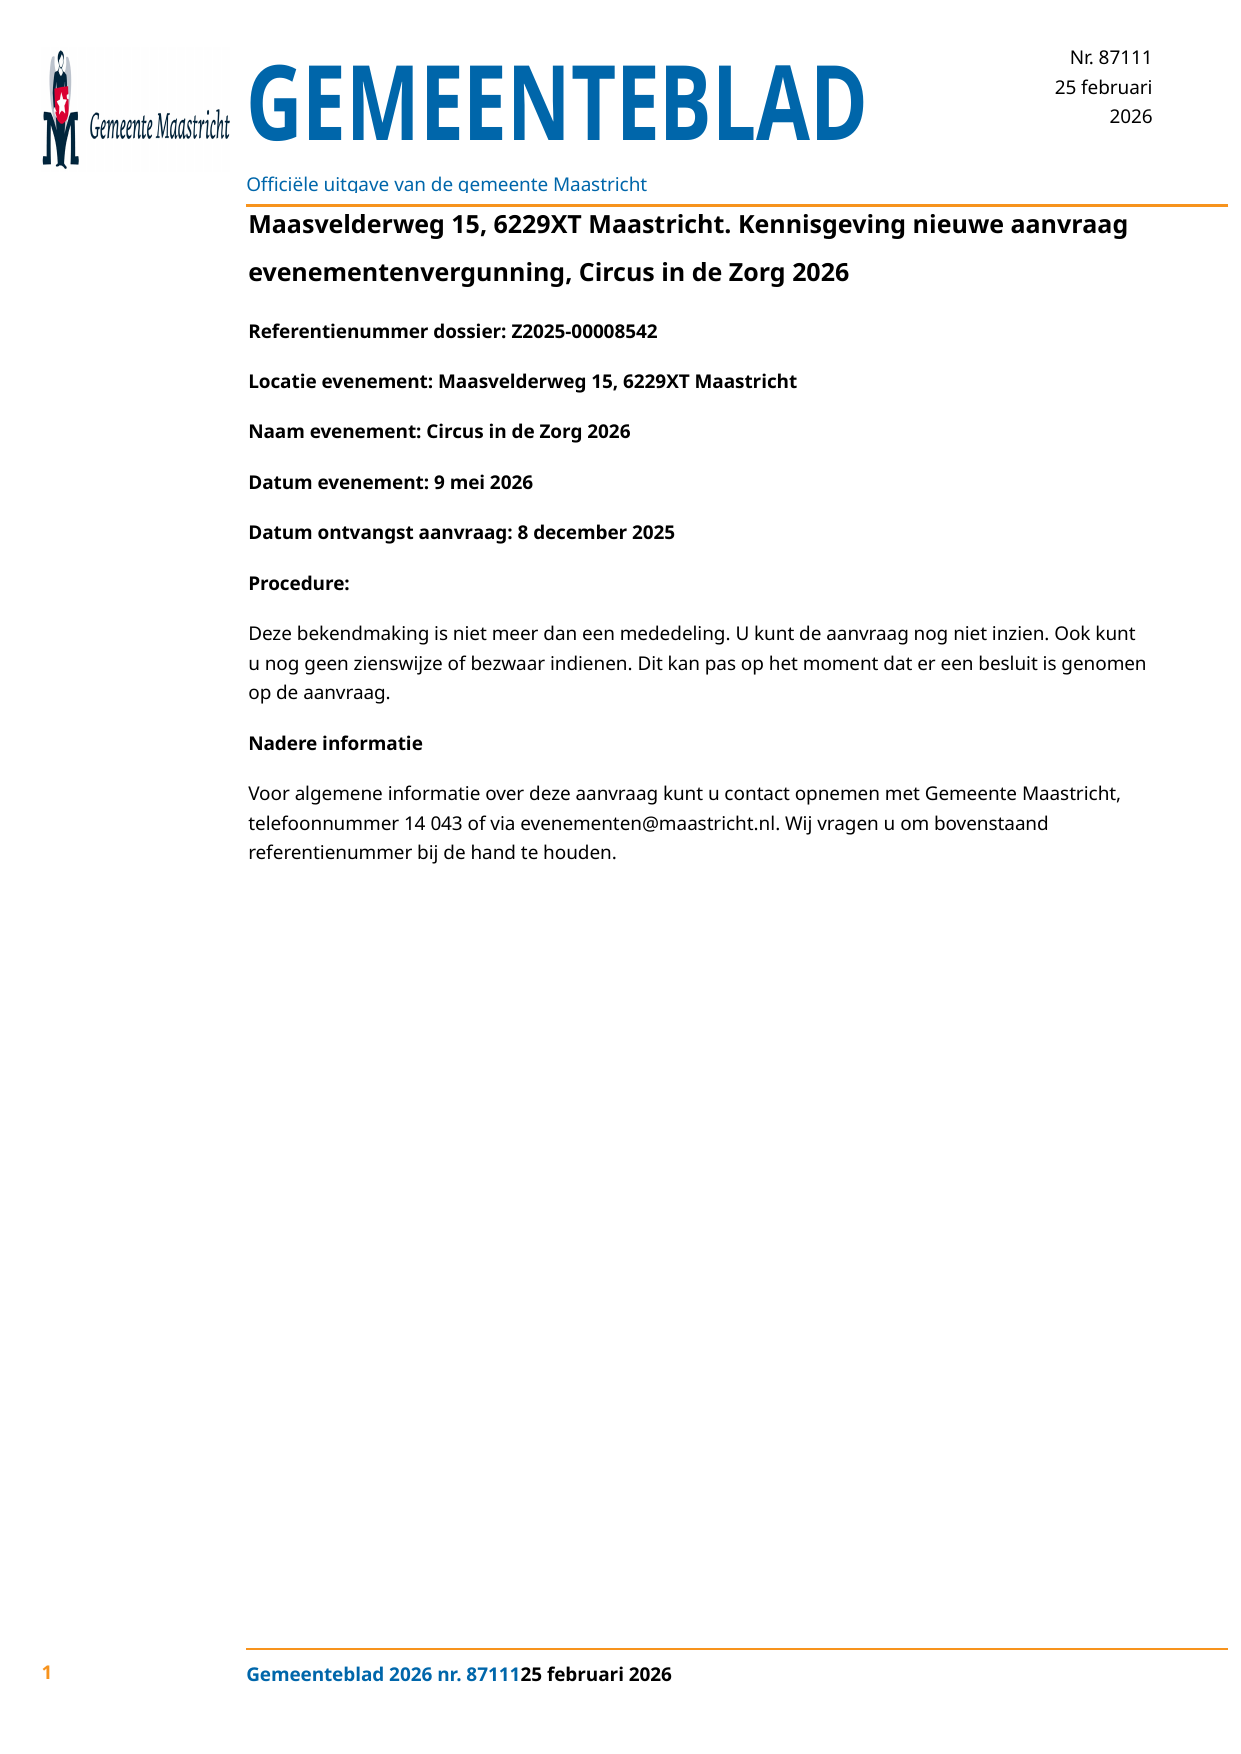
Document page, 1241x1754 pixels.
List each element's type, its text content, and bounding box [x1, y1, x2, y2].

text Naam evenement: Circus in de Zorg 2026 [248, 419, 1152, 444]
text Datum evenement: 9 mei 2026 [248, 469, 1152, 495]
picture [41, 47, 231, 172]
text Locatie evenement: Maasvelderweg 15, 6229XT Maastricht [248, 368, 1152, 394]
text Maasvelderweg 15, 6229XT Maastricht. Kennisgeving nieuwe aanvraag evenementenvergunning, Circus in de Zorg 2026 [248, 207, 1152, 288]
text Voor algemene informatie over deze aanvraag kunt u contact opnemen met Gemeente Maastricht, telefoonnummer 14 043 of via evenementen@maastricht.nl. Wij vragen u om bovenstaand referentienummer bij de hand te houden. [248, 780, 1152, 865]
text Referentienummer dossier: Z2025-00008542 [248, 318, 1152, 344]
text Datum ontvangst aanvraag: 8 december 2025 [248, 519, 1152, 545]
text Deze bekendmaking is niet meer dan een mededeling. U kunt de aanvraag nog niet inzien. Ook kunt u nog geen zienswijze of bezwaar indienen. Dit kan pas op het moment dat er een besluit is genomen op de aanvraag. [248, 620, 1152, 705]
text Procedure: [248, 570, 1152, 596]
text Nadere informatie [248, 730, 1152, 756]
